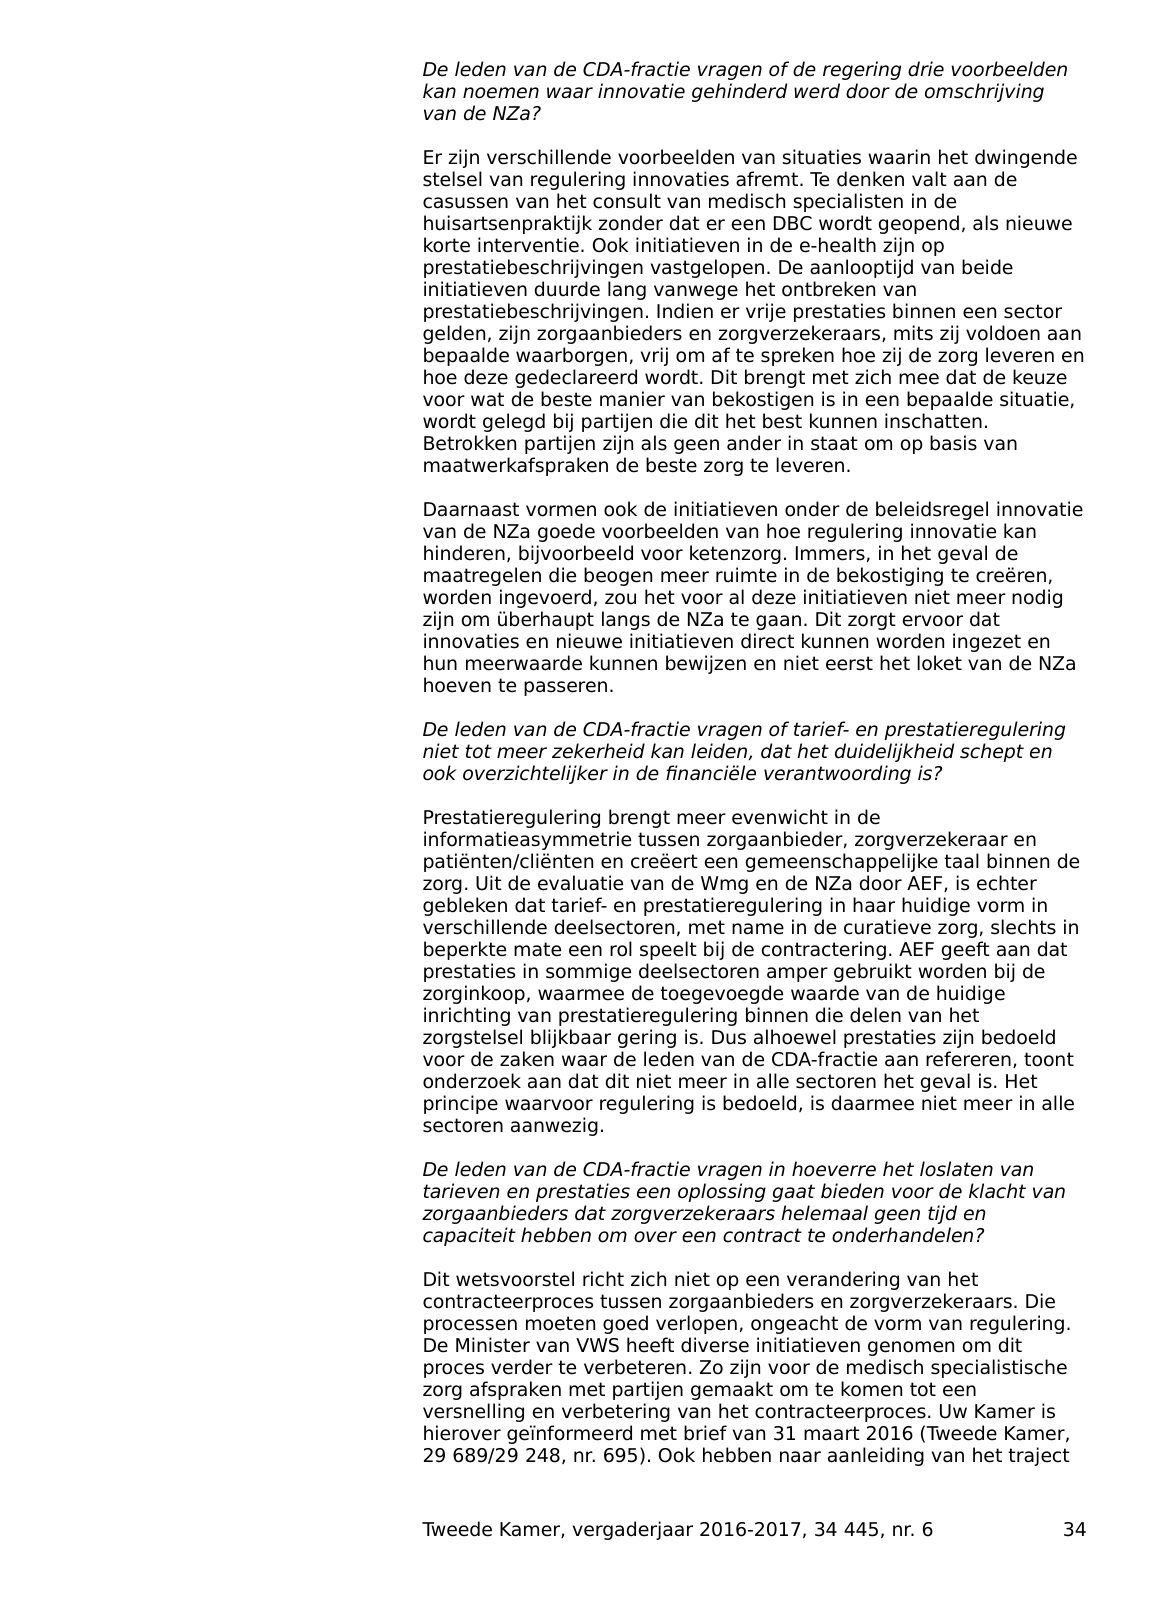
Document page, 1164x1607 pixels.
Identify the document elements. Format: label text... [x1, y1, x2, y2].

text Er zijn verschillende voorbeelden van situaties waarin het dwingende stelsel van regulering innovaties afremt. Te denken valt aan de casussen van het consult van medisch specialisten in de huisartsenpraktijk zonder dat er een DBC wordt geopend, als nieuwe korte interventie. Ook initiatieven in de e-health zijn op prestatiebeschrijvingen vastgelopen. De aanlooptijd van beide initiatieven duurde lang vanwege het ontbreken van prestatiebeschrijvingen. Indien er vrije prestaties binnen een sector gelden, zijn zorgaanbieders en zorgverzekeraars, mits zij voldoen aan bepaalde waarborgen, vrij om af te spreken hoe zij de zorg leveren en hoe deze gedeclareerd wordt. Dit brengt met zich mee dat de keuze voor wat de beste manier van bekostigen is in een bepaalde situatie, wordt gelegd bij partijen die dit het best kunnen inschatten. Betrokken partijen zijn als geen ander in staat om op basis van maatwerkafspraken de beste zorg te leveren. [422, 147, 1087, 477]
text De leden van de CDA-fractie vragen of tarief- en prestatieregulering niet tot meer zekerheid kan leiden, dat het duidelijkheid schept en ook overzichtelijker in de financiële verantwoording is? [422, 719, 1087, 785]
text Prestatieregulering brengt meer evenwicht in de informatieasymmetrie tussen zorgaanbieder, zorgverzekeraar en patiënten/cliënten en creëert een gemeenschappelijke taal binnen de zorg. Uit de evaluatie van de Wmg en de NZa door AEF, is echter gebleken dat tarief- en prestatieregulering in haar huidige vorm in verschillende deelsectoren, met name in de curatieve zorg, slechts in beperkte mate een rol speelt bij de contractering. AEF geeft aan dat prestaties in sommige deelsectoren amper gebruikt worden bij de zorginkoop, waarmee de toegevoegde waarde van de huidige inrichting van prestatieregulering binnen die delen van het zorgstelsel blijkbaar gering is. Dus alhoewel prestaties zijn bedoeld voor de zaken waar de leden van de CDA-fractie aan refereren, toont onderzoek aan dat dit niet meer in alle sectoren het geval is. Het principe waarvoor regulering is bedoeld, is daarmee niet meer in alle sectoren aanwezig. [422, 807, 1087, 1137]
text De leden van de CDA-fractie vragen in hoeverre het loslaten van tarieven en prestaties een oplossing gaat bieden voor de klacht van zorgaanbieders dat zorgverzekeraars helemaal geen tijd en capaciteit hebben om over een contract te onderhandelen? [422, 1159, 1087, 1247]
text Dit wetsvoorstel richt zich niet op een verandering van het contracteerproces tussen zorgaanbieders en zorgverzekeraars. Die processen moeten goed verlopen, ongeacht de vorm van regulering. De Minister van VWS heeft diverse initiatieven genomen om dit proces verder te verbeteren. Zo zijn voor de medisch specialistische zorg afspraken met partijen gemaakt om te komen tot een versnelling en verbetering van het contracteerproces. Uw Kamer is hierover geïnformeerd met brief van 31 maart 2016 (Tweede Kamer, 29 689/29 248, nr. 695). Ook hebben naar aanleiding van het traject [422, 1269, 1087, 1467]
text Daarnaast vormen ook de initiatieven onder de beleidsregel innovatie van de NZa goede voorbeelden van hoe regulering innovatie kan hinderen, bijvoorbeeld voor ketenzorg. Immers, in het geval de maatregelen die beogen meer ruimte in de bekostiging te creëren, worden ingevoerd, zou het voor al deze initiatieven niet meer nodig zijn om überhaupt langs de NZa te gaan. Dit zorgt ervoor dat innovaties en nieuwe initiatieven direct kunnen worden ingezet en hun meerwaarde kunnen bewijzen en niet eerst het loket van de NZa hoeven te passeren. [422, 499, 1087, 697]
text De leden van de CDA-fractie vragen of de regering drie voorbeelden kan noemen waar innovatie gehinderd werd door de omschrijving van de NZa? [422, 59, 1087, 125]
